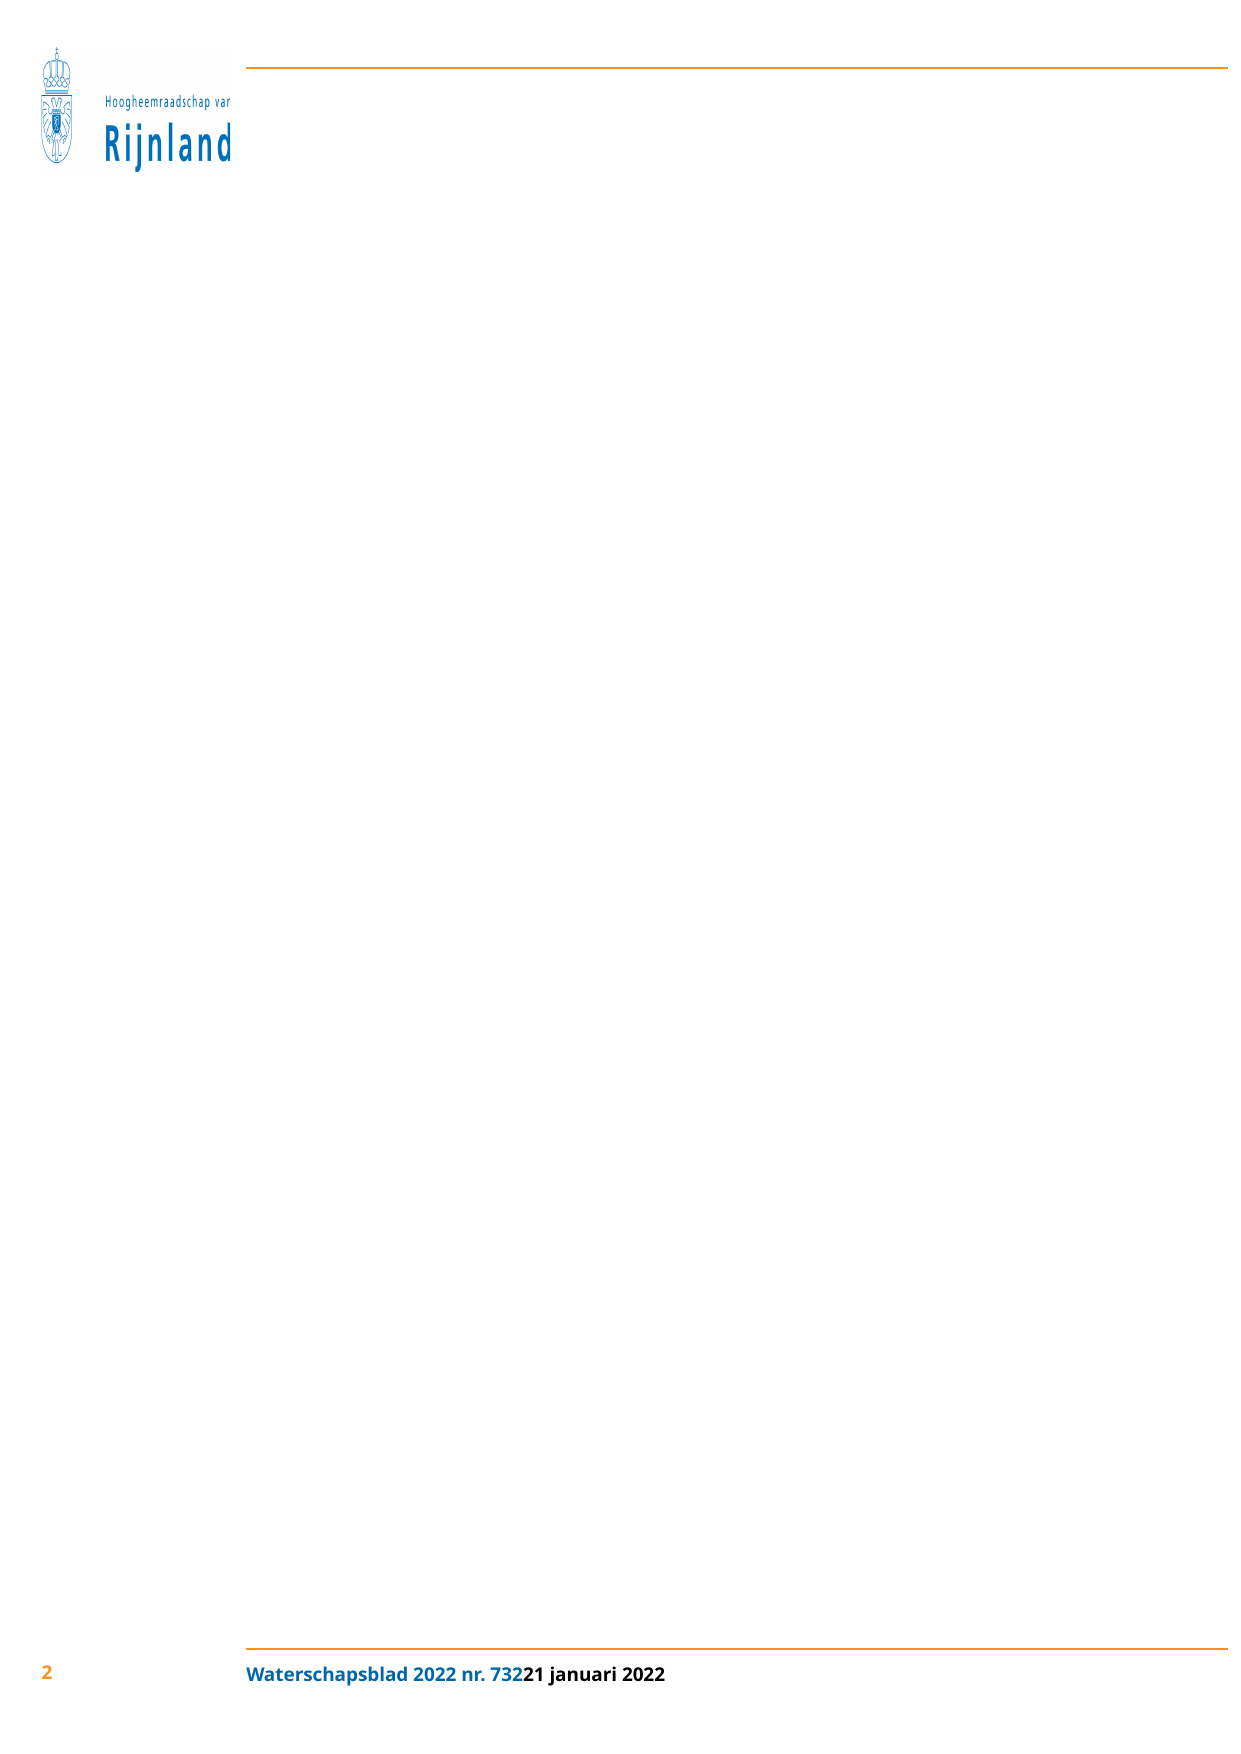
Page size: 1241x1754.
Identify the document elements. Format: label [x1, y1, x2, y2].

picture [41, 47, 231, 172]
